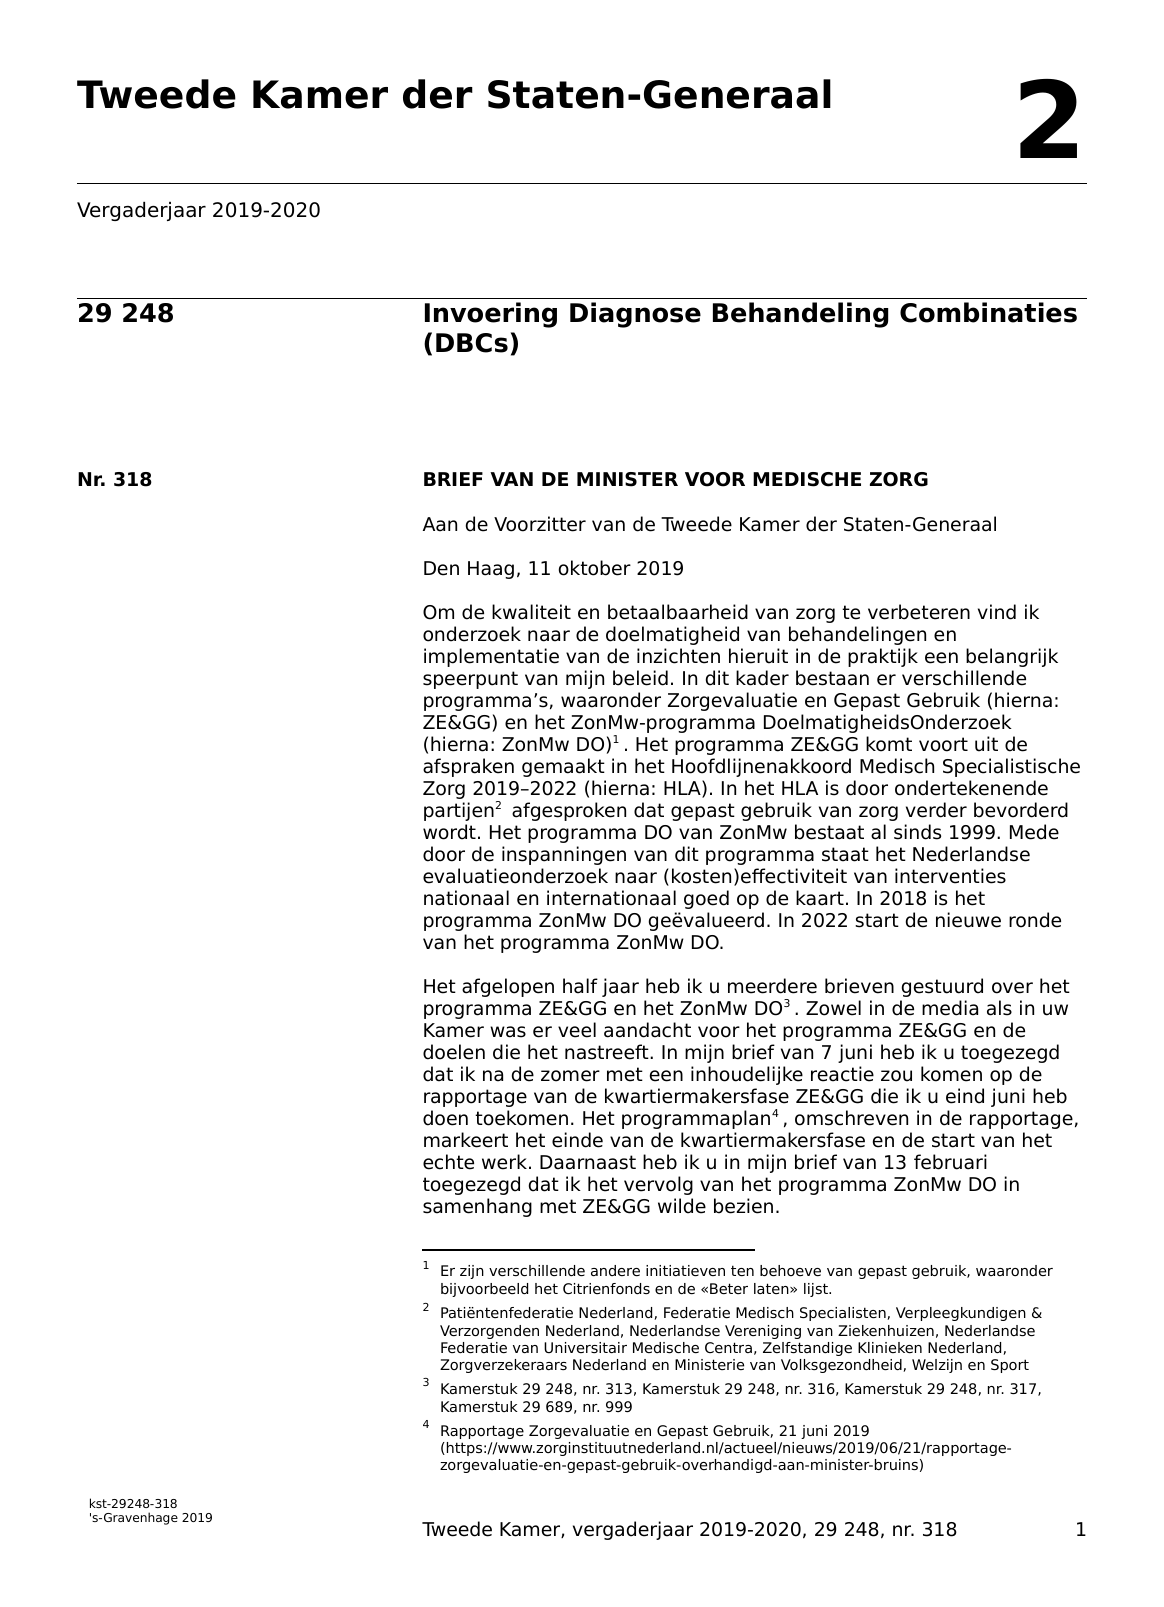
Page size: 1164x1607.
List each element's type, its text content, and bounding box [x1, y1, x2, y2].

subtitle Nr. 318 BRIEF VAN DE MINISTER VOOR MEDISCHE ZORG [77, 469, 1087, 491]
text Den Haag, 11 oktober 2019 [422, 558, 1087, 580]
text kst-29248-318 [88, 1497, 323, 1511]
table_cell Vergaderjaar 2019-2020 [77, 184, 1087, 298]
text Rapportage Zorgevaluatie en Gepast Gebruik, 21 juni 2019 (https://www.zorginstituutnederland.nl/actueel/nieuws/2019/06/21/rapportage-zorgevaluatie-en-gepast-gebruik-overhandigd-aan-minister-bruins) [422, 1418, 1087, 1474]
subtitle 29 248 Invoering Diagnose Behandeling Combinaties (DBCs) [77, 299, 1087, 358]
text 's-Gravenhage 2019 [88, 1511, 323, 1525]
text Het afgelopen half jaar heb ik u meerdere brieven gestuurd over het programma ZE&GG en het ZonMw DO. Zowel in de media als in uw Kamer was er veel aandacht voor het programma ZE&GG en de doelen die het nastreeft. In mijn brief van 7 juni heb ik u toegezegd dat ik na de zomer met een inhoudelijke reactie zou komen op de rapportage van de kwartiermakersfase ZE&GG die ik u eind juni heb doen toekomen. Het programmaplan, omschreven in de rapportage, markeert het einde van de kwartiermakersfase en de start van het echte werk. Daarnaast heb ik u in mijn brief van 13 februari toegezegd dat ik het vervolg van het programma ZonMw DO in samenhang met ZE&GG wilde bezien. [422, 976, 1087, 1217]
text Patiëntenfederatie Nederland, Federatie Medisch Specialisten, Verpleegkundigen & Verzorgenden Nederland, Nederlandse Vereniging van Ziekenhuizen, Nederlandse Federatie van Universitair Medische Centra, Zelfstandige Klinieken Nederland, Zorgverzekeraars Nederland en Ministerie van Volksgezondheid, Welzijn en Sport [422, 1301, 1087, 1374]
text Er zijn verschillende andere initiatieven ten behoeve van gepast gebruik, waaronder bijvoorbeeld het Citrienfonds en de «Beter laten» lijst. [422, 1259, 1087, 1298]
text Om de kwaliteit en betaalbaarheid van zorg te verbeteren vind ik onderzoek naar de doelmatigheid van behandelingen en implementatie van de inzichten hieruit in de praktijk een belangrijk speerpunt van mijn beleid. In dit kader bestaan er verschillende programma’s, waaronder Zorgevaluatie en Gepast Gebruik (hierna: ZE&GG) en het ZonMw-programma DoelmatigheidsOnderzoek (hierna: ZonMw DO). Het programma ZE&GG komt voort uit de afspraken gemaakt in het Hoofdlijnenakkoord Medisch Specialistische Zorg 2019–2022 (hierna: HLA). In het HLA is door ondertekenende partijen afgesproken dat gepast gebruik van zorg verder bevorderd wordt. Het programma DO van ZonMw bestaat al sinds 1999. Mede door de inspanningen van dit programma staat het Nederlandse evaluatieonderzoek naar (kosten)effectiviteit van interventies nationaal en internationaal goed op de kaart. In 2018 is het programma ZonMw DO geëvalueerd. In 2022 start de nieuwe ronde van het programma ZonMw DO. [422, 602, 1087, 953]
text Kamerstuk 29 248, nr. 313, Kamerstuk 29 248, nr. 316, Kamerstuk 29 248, nr. 317, Kamerstuk 29 689, nr. 999 [422, 1377, 1087, 1416]
text Aan de Voorzitter van de Tweede Kamer der Staten-Generaal [422, 513, 1087, 536]
table_header Tweede Kamer der Staten-Generaal [77, 59, 886, 183]
table_header 2 [886, 59, 1087, 183]
